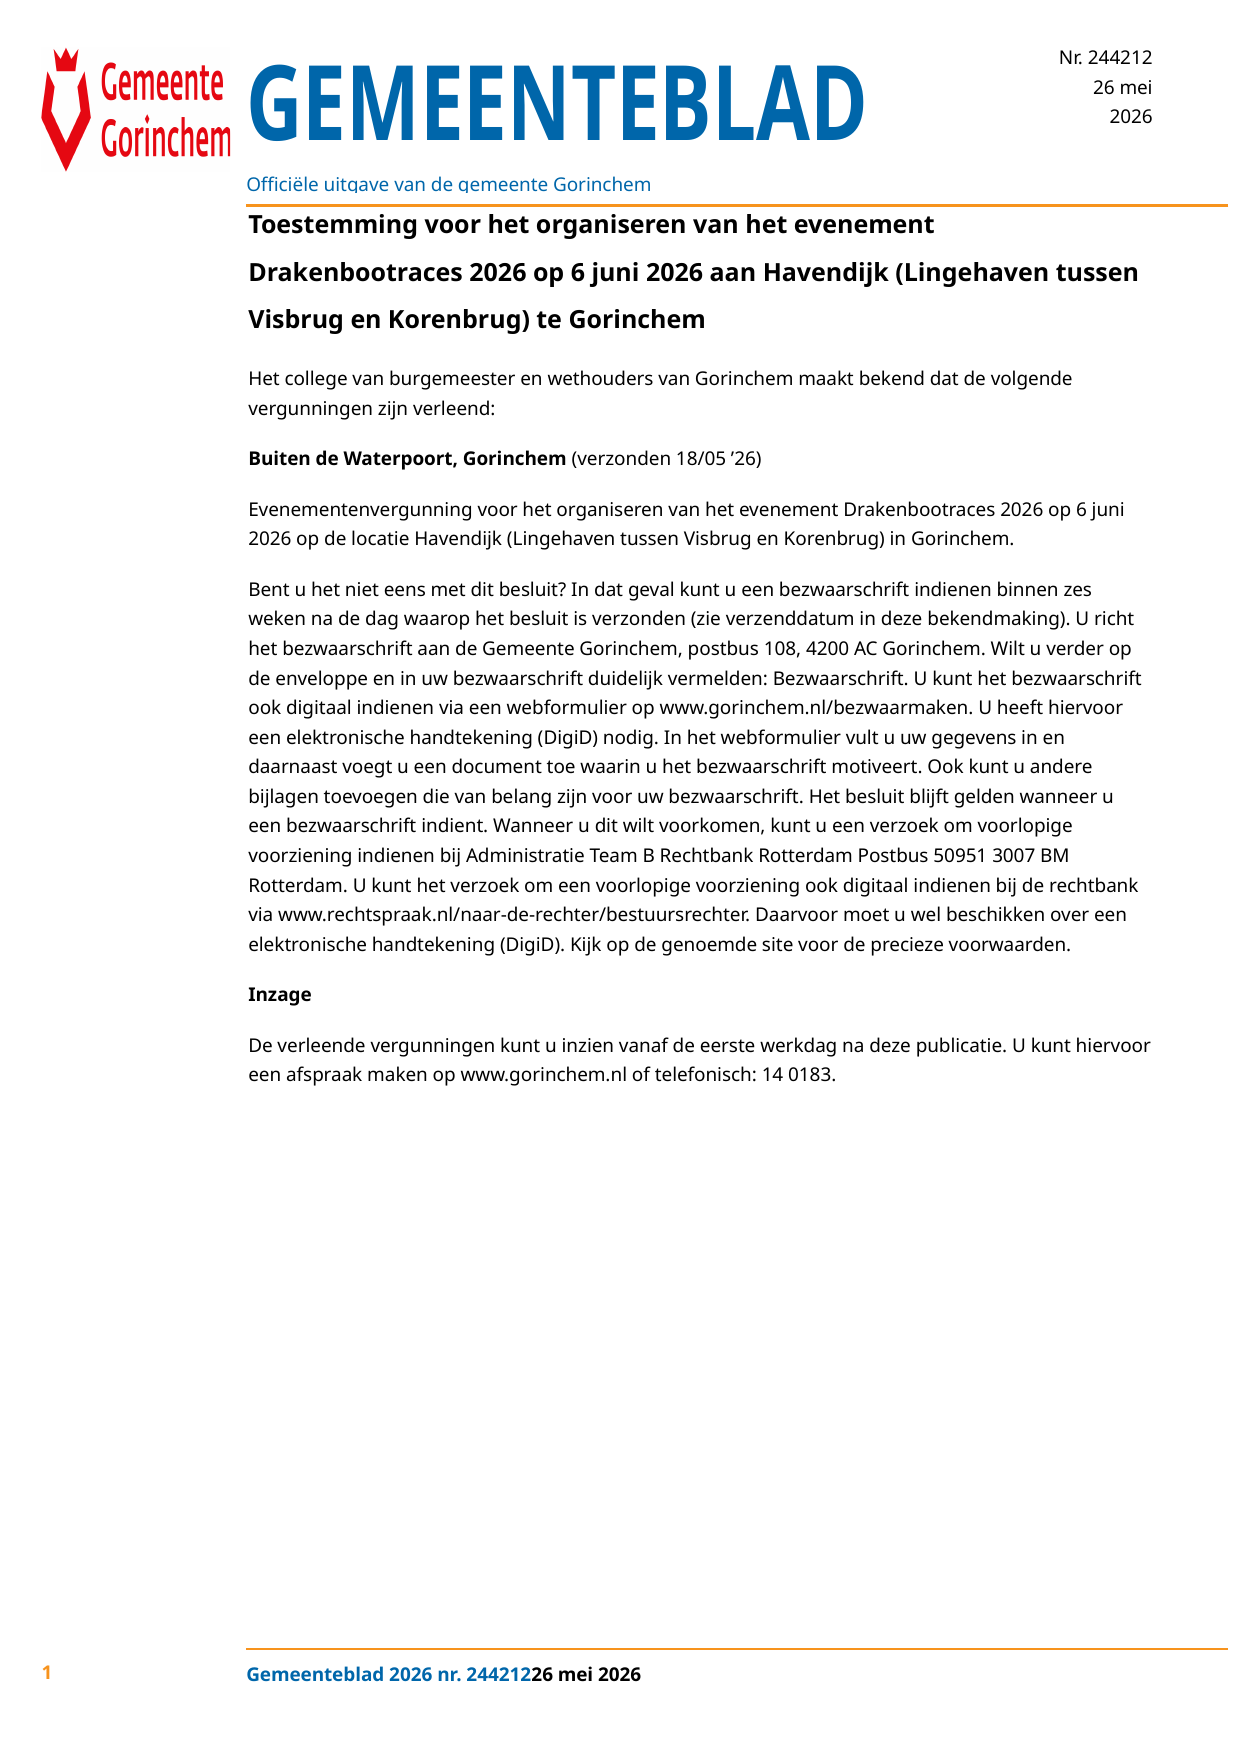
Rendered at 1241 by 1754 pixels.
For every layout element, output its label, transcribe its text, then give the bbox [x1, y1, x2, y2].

text Het college van burgemeester en wethouders van Gorinchem maakt bekend dat de volgende vergunningen zijn verleend: [248, 366, 1152, 421]
picture [41, 47, 231, 172]
text Inzage [248, 981, 1152, 1007]
text Bent u het niet eens met dit besluit? In dat geval kunt u een bezwaarschrift indienen binnen zes weken na de dag waarop het besluit is verzonden (zie verzenddatum in deze bekendmaking). U richt het bezwaarschrift aan de Gemeente Gorinchem, postbus 108, 4200 AC Gorinchem. Wilt u verder op de enveloppe en in uw bezwaarschrift duidelijk vermelden: Bezwaarschrift. U kunt het bezwaarschrift ook digitaal indienen via een webformulier op www.gorinchem.nl/bezwaarmaken. U heeft hiervoor een elektronische handtekening (DigiD) nodig. In het webformulier vult u uw gegevens in en daarnaast voegt u een document toe waarin u het bezwaarschrift motiveert. Ook kunt u andere bijlagen toevoegen die van belang zijn voor uw bezwaarschrift. Het besluit blijft gelden wanneer u een bezwaarschrift indient. Wanneer u dit wilt voorkomen, kunt u een verzoek om voorlopige voorziening indienen bij Administratie Team B Rechtbank Rotterdam Postbus 50951 3007 BM Rotterdam. U kunt het verzoek om een voorlopige voorziening ook digitaal indienen bij de rechtbank via www.rechtspraak.nl/naar-de-rechter/bestuursrechter. Daarvoor moet u wel beschikken over een elektronische handtekening (DigiD). Kijk op de genoemde site voor de precieze voorwaarden. [248, 576, 1152, 957]
text De verleende vergunningen kunt u inzien vanaf de eerste werkdag na deze publicatie. U kunt hiervoor een afspraak maken op www.gorinchem.nl of telefonisch: 14 0183. [248, 1032, 1152, 1087]
text Buiten de Waterpoort, Gorinchem (verzonden 18/05 ’26) [248, 446, 1152, 471]
text Toestemming voor het organiseren van het evenement Drakenbootraces 2026 op 6 juni 2026 aan Havendijk (Lingehaven tussen Visbrug en Korenbrug) te Gorinchem [248, 207, 1152, 336]
text Evenementenvergunning voor het organiseren van het evenement Drakenbootraces 2026 op 6 juni 2026 op de locatie Havendijk (Lingehaven tussen Visbrug en Korenbrug) in Gorinchem. [248, 496, 1152, 551]
